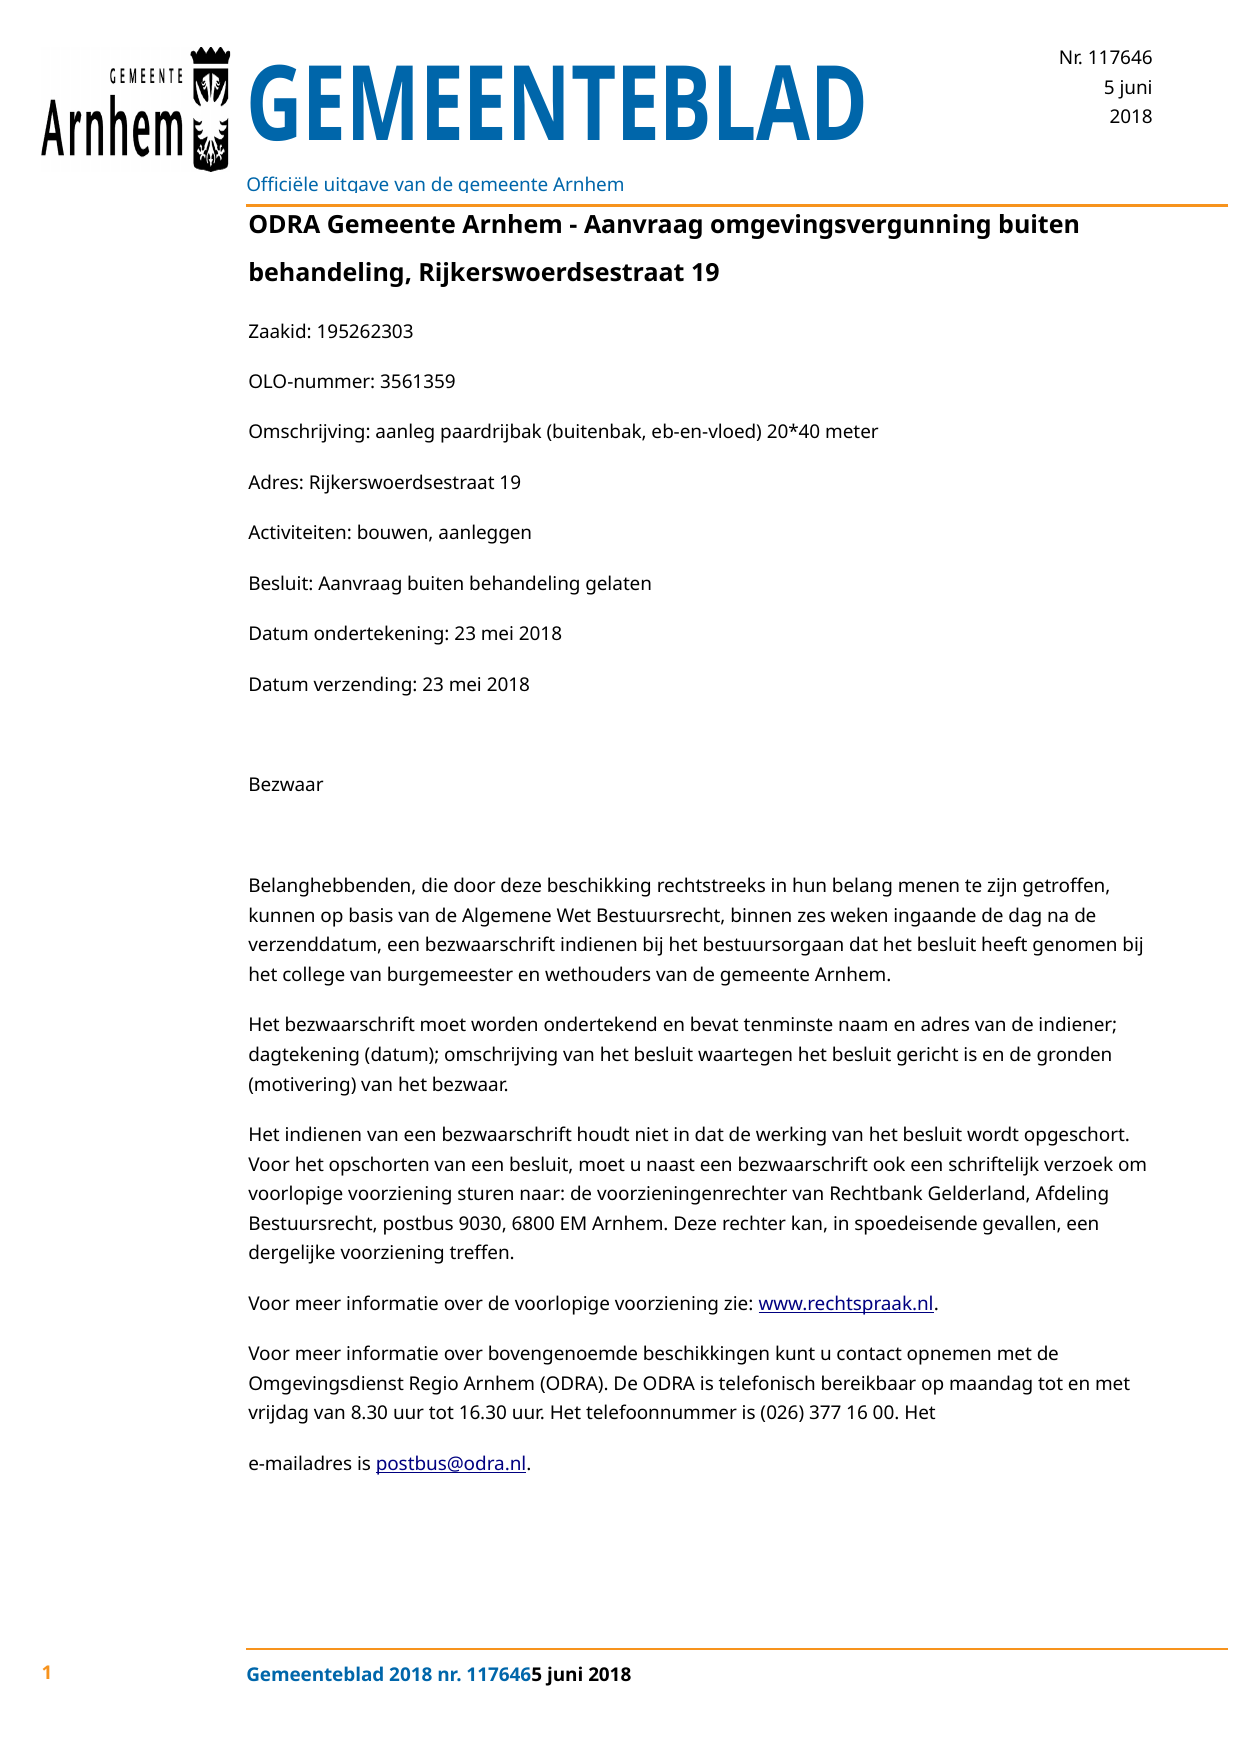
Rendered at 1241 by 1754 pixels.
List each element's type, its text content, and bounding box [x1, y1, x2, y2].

text Voor meer informatie over de voorlopige voorziening zie: www.rechtspraak.nl. [248, 1290, 1152, 1316]
text Het indienen van een bezwaarschrift houdt niet in dat de werking van het besluit wordt opgeschort. Voor het opschorten van een besluit, moet u naast een bezwaarschrift ook een schriftelijk verzoek om voorlopige voorziening sturen naar: de voorzieningenrechter van Rechtbank Gelderland, Afdeling Bestuursrecht, postbus 9030, 6800 EM Arnhem. Deze rechter kan, in spoedeisende gevallen, een dergelijke voorziening treffen. [248, 1121, 1152, 1265]
text Adres: Rijkerswoerdsestraat 19 [248, 469, 1152, 495]
picture [41, 47, 231, 172]
text Voor meer informatie over bovengenoemde beschikkingen kunt u contact opnemen met de Omgevingsdienst Regio Arnhem (ODRA). De ODRA is telefonisch bereikbaar op maandag tot en met vrijdag van 8.30 uur tot 16.30 uur. Het telefoonnummer is (026) 377 16 00. Het [248, 1340, 1152, 1425]
text Zaakid: 195262303 [248, 318, 1152, 344]
text Het bezwaarschrift moet worden ondertekend en bevat tenminste naam en adres van de indiener; dagtekening (datum); omschrijving van het besluit waartegen het besluit gericht is en de gronden (motivering) van het bezwaar. [248, 1012, 1152, 1097]
text Besluit: Aanvraag buiten behandeling gelaten [248, 570, 1152, 596]
text Datum ondertekening: 23 mei 2018 [248, 620, 1152, 646]
text Datum verzending: 23 mei 2018 [248, 671, 1152, 697]
text OLO-nummer: 3561359 [248, 368, 1152, 394]
text ODRA Gemeente Arnhem - Aanvraag omgevingsvergunning buiten behandeling, Rijkerswoerdsestraat 19 [248, 207, 1152, 288]
text e-mailadres is postbus@odra.nl. [248, 1450, 1152, 1476]
text Belanghebbenden, die door deze beschikking rechtstreeks in hun belang menen te zijn getroffen, kunnen op basis van de Algemene Wet Bestuursrecht, binnen zes weken ingaande de dag na de verzenddatum, een bezwaarschrift indienen bij het bestuursorgaan dat het besluit heeft genomen bij het college van burgemeester en wethouders van de gemeente Arnhem. [248, 872, 1152, 987]
text Omschrijving: aanleg paardrijbak (buitenbak, eb-en-vloed) 20*40 meter [248, 419, 1152, 444]
text Activiteiten: bouwen, aanleggen [248, 519, 1152, 545]
text Bezwaar [248, 772, 1152, 797]
